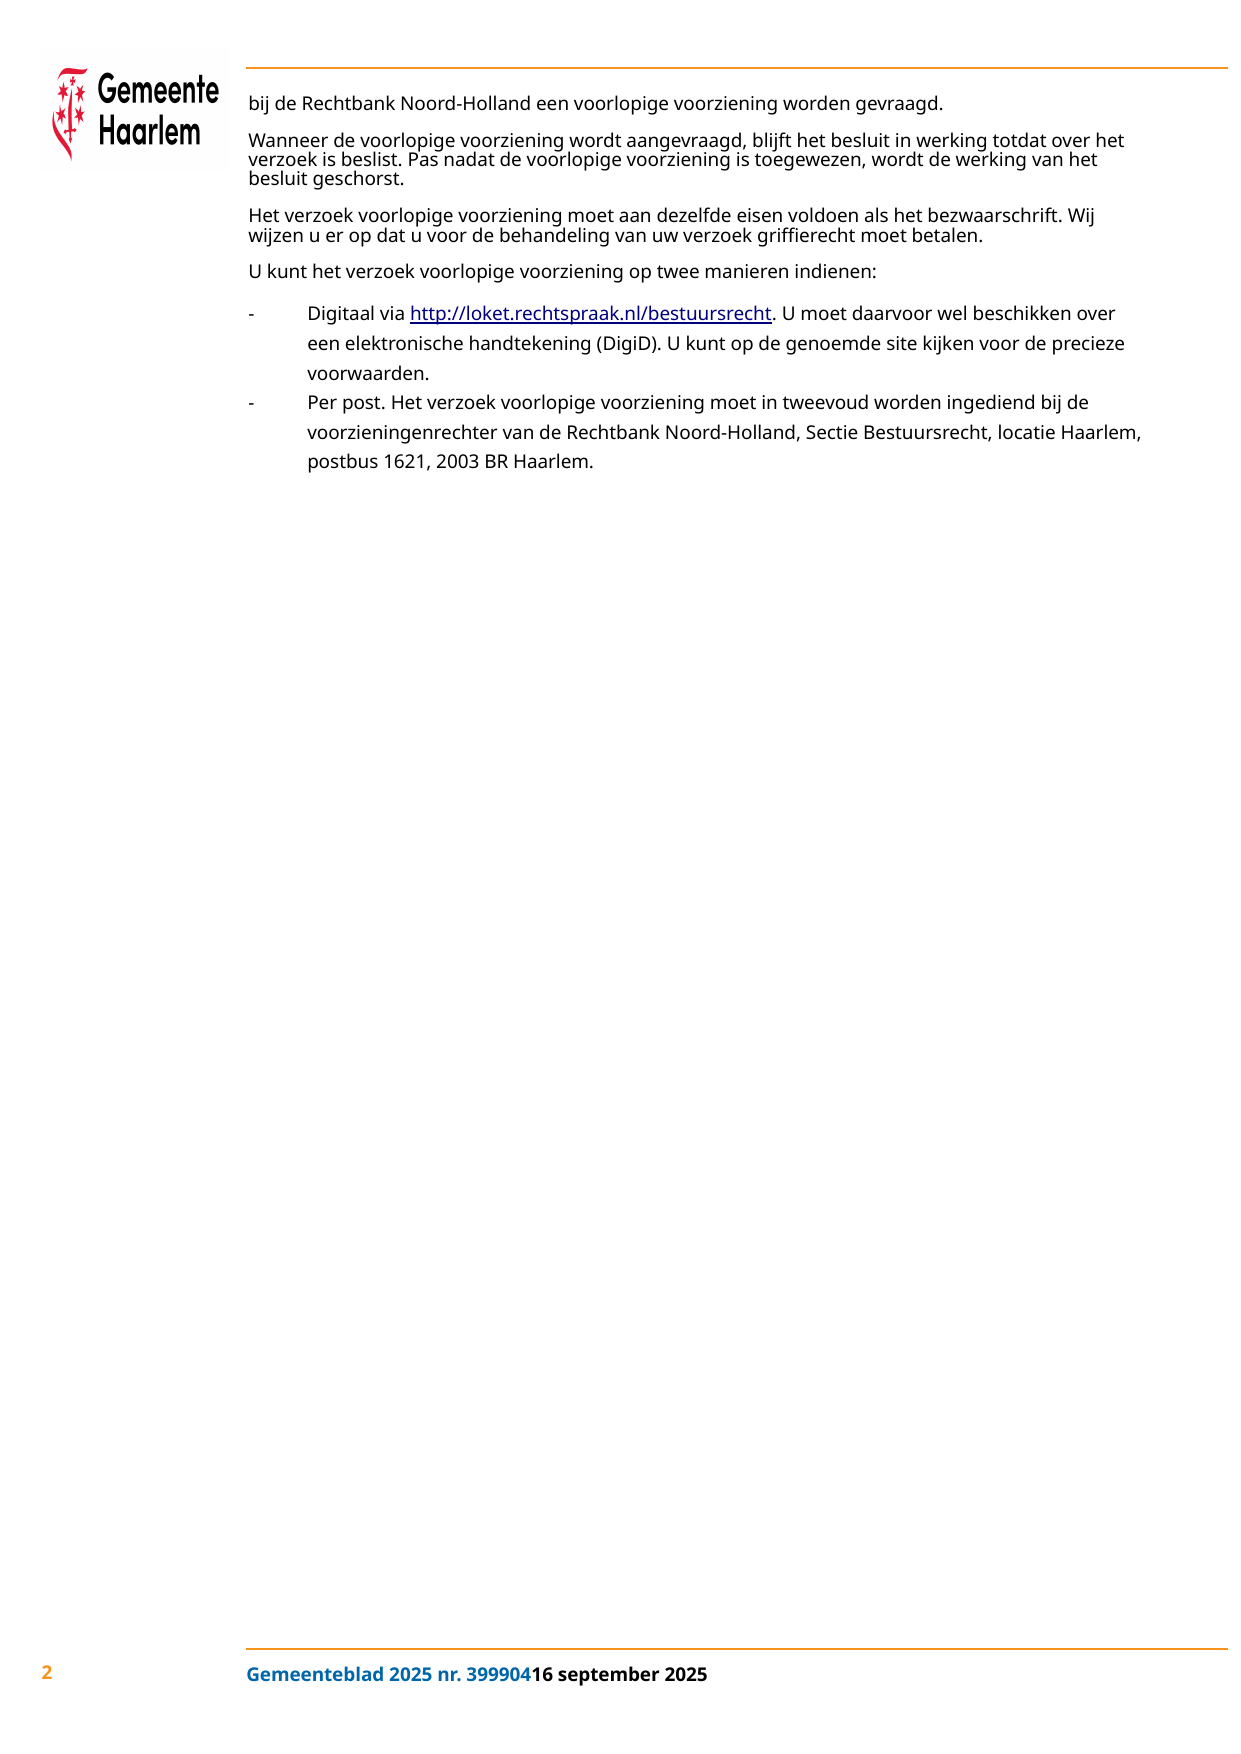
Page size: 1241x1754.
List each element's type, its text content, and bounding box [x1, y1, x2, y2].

list Per post. Het verzoek voorlopige voorziening moet in tweevoud worden ingediend bij de voorzieningenrechter van de Rechtbank Noord-Holland, Sectie Bestuursrecht, locatie Haarlem, postbus 1621, 2003 BR Haarlem. [248, 389, 1152, 474]
text U kunt het verzoek voorlopige voorziening op twee manieren indienen: [248, 263, 1152, 283]
list Digitaal via http://loket.rechtspraak.nl/bestuursrecht. U moet daarvoor wel beschikken over een elektronische handtekening (DigiD). U kunt op de genoemde site kijken voor de precieze voorwaarden. [248, 301, 1152, 385]
text Wanneer de voorlopige voorziening wordt aangevraagd, blijft het besluit in werking totdat over het verzoek is beslist. Pas nadat de voorlopige voorziening is toegewezen, wordt de werking van het besluit geschorst. [248, 132, 1152, 189]
text Het verzoek voorlopige voorziening moet aan dezelfde eisen voldoen als het bezwaarschrift. Wij wijzen u er op dat u voor de behandeling van uw verzoek griffierecht moet betalen. [248, 207, 1152, 246]
text bij de Rechtbank Noord-Holland een voorlopige voorziening worden gevraagd. [248, 95, 1152, 114]
picture [41, 47, 231, 172]
